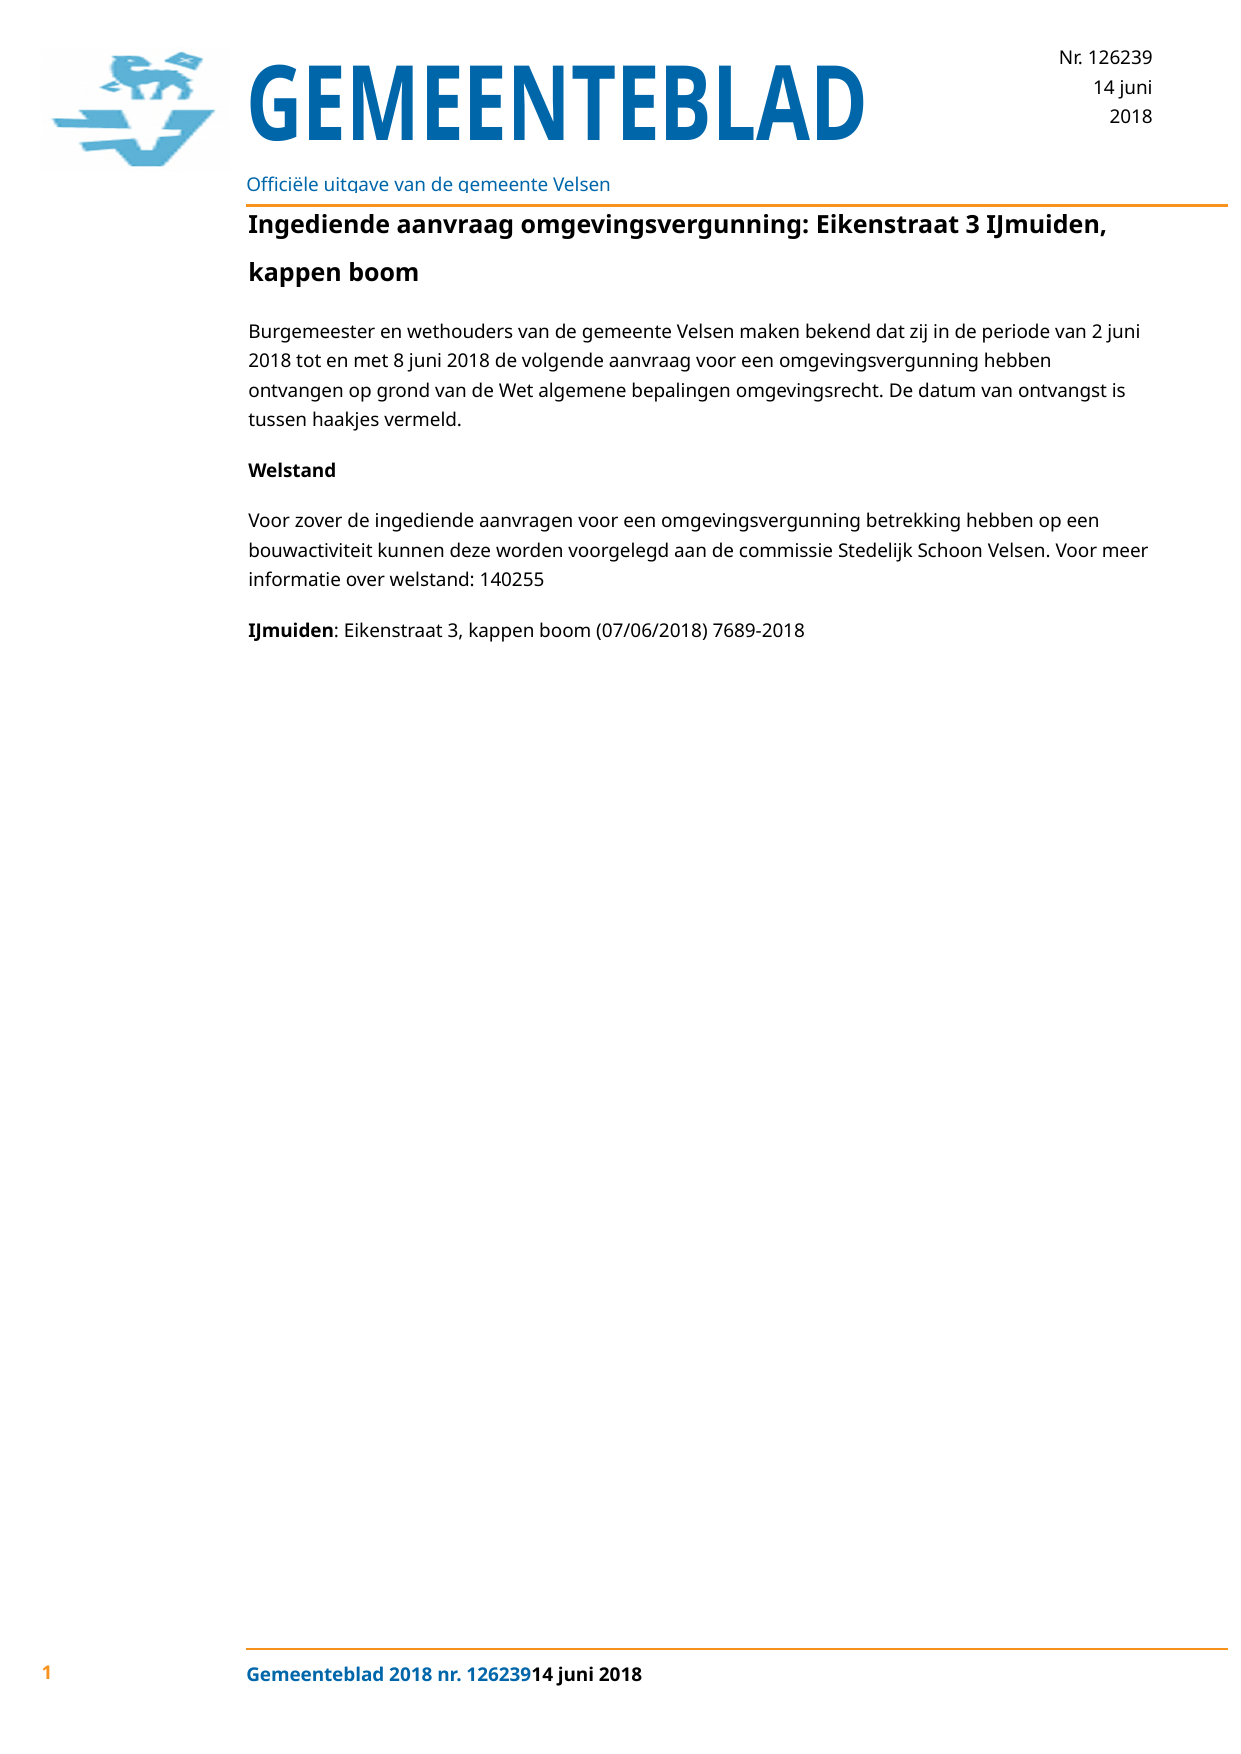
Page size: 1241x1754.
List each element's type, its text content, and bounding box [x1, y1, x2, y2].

text Ingediende aanvraag omgevingsvergunning: Eikenstraat 3 IJmuiden, kappen boom [248, 207, 1152, 288]
text Welstand [248, 457, 1152, 483]
text Burgemeester en wethouders van de gemeente Velsen maken bekend dat zij in de periode van 2 juni 2018 tot en met 8 juni 2018 de volgende aanvraag voor een omgevingsvergunning hebben ontvangen op grond van de Wet algemene bepalingen omgevingsrecht. De datum van ontvangst is tussen haakjes vermeld. [248, 318, 1152, 432]
picture [41, 47, 231, 172]
text IJmuiden: Eikenstraat 3, kappen boom (07/06/2018) 7689-2018 [248, 617, 1152, 643]
text Voor zover de ingediende aanvragen voor een omgevingsvergunning betrekking hebben op een bouwactiviteit kunnen deze worden voorgelegd aan de commissie Stedelijk Schoon Velsen. Voor meer informatie over welstand: 140255 [248, 507, 1152, 592]
